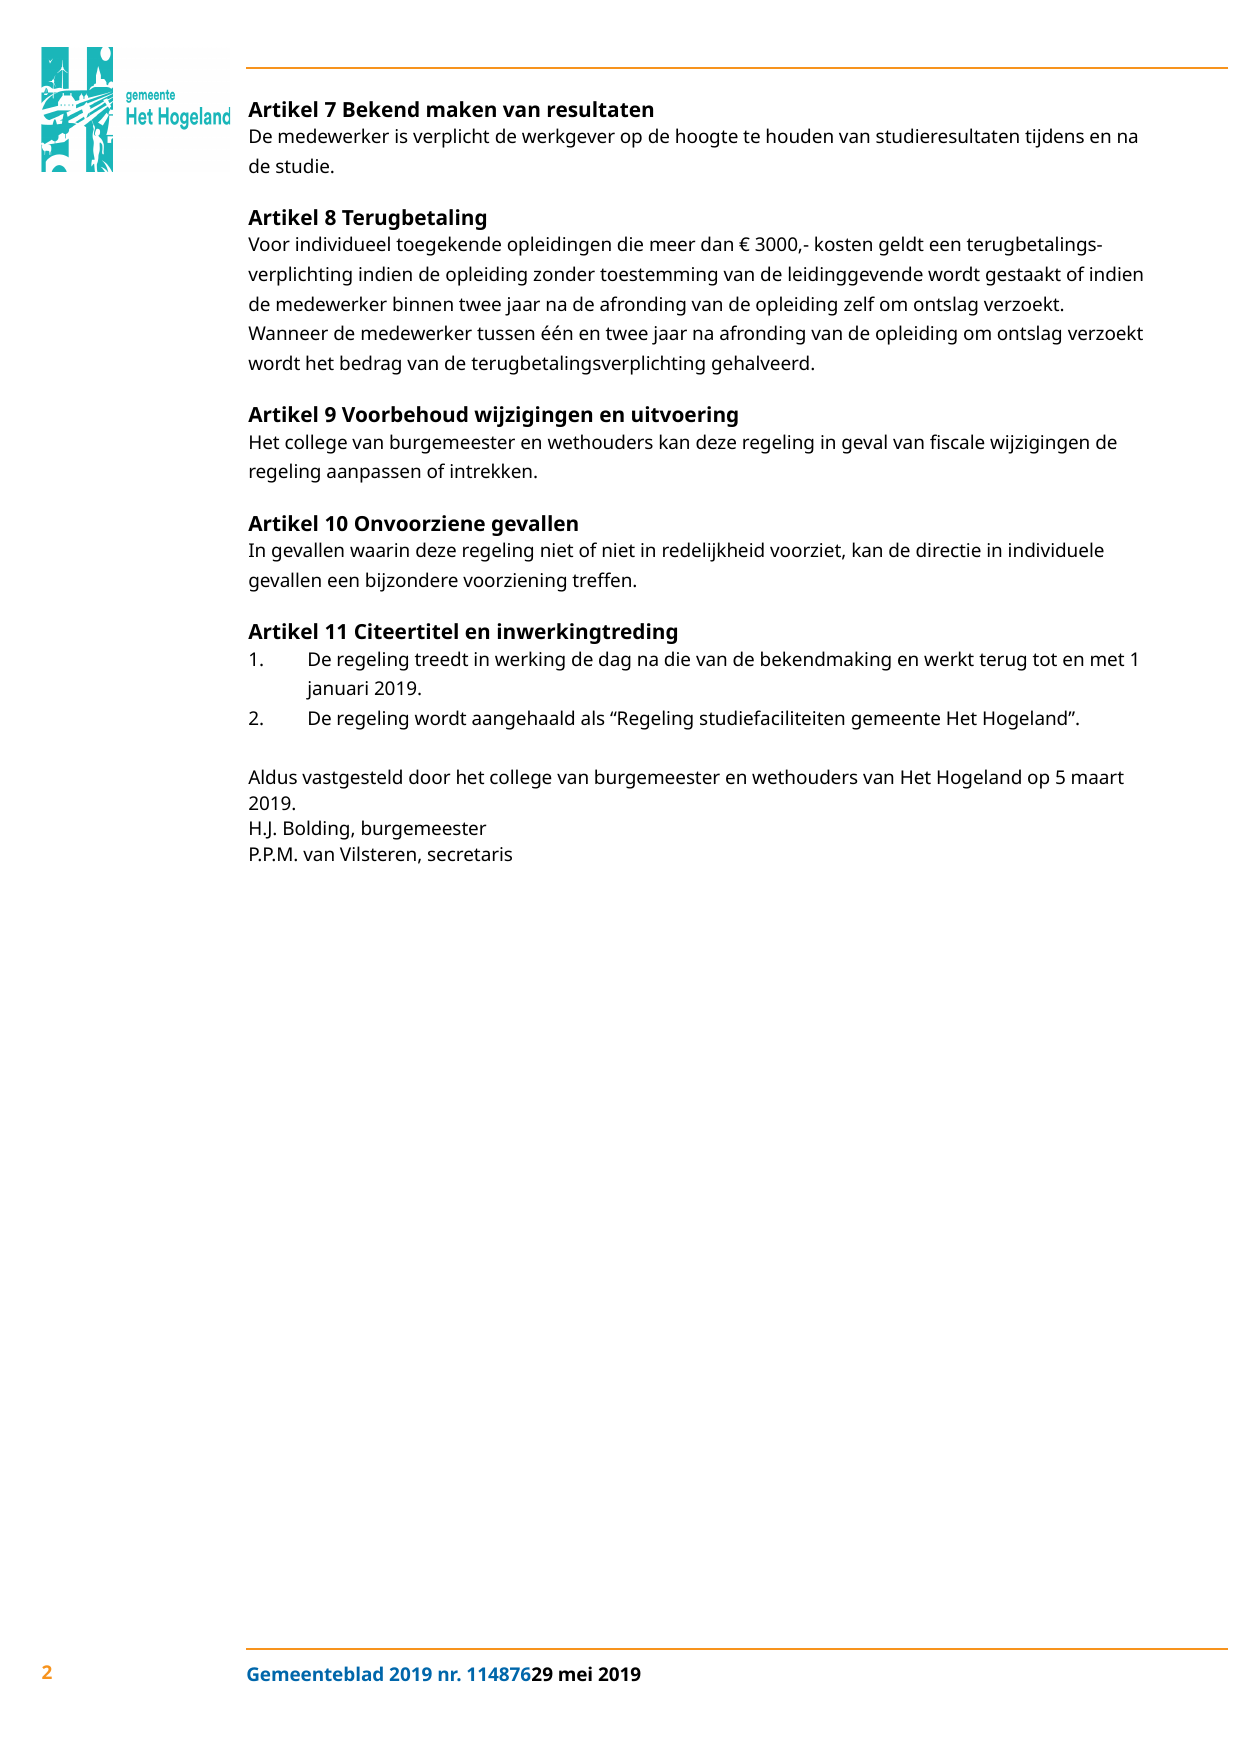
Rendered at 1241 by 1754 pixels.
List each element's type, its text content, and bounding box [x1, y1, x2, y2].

text Voor individueel toegekende opleidingen die meer dan € 3000,- kosten geldt een terugbetalings-verplichting indien de opleiding zonder toestemming van de leidinggevende wordt gestaakt of indien de medewerker binnen twee jaar na de afronding van de opleiding zelf om ontslag verzoekt. [248, 232, 1152, 317]
text P.P.M. van Vilsteren, secretaris [248, 841, 1152, 867]
text Artikel 7 Bekend maken van resultaten [248, 95, 1152, 123]
picture [41, 47, 231, 172]
text Wanneer de medewerker tussen één en twee jaar na afronding van de opleiding om ontslag verzoekt wordt het bedrag van de terugbetalingsverplichting gehalveerd. [248, 320, 1152, 376]
text H.J. Bolding, burgemeester [248, 816, 1152, 841]
text Artikel 10 Onvoorziene gevallen [248, 509, 1152, 537]
text Artikel 11 Citeertitel en inwerkingtreding [248, 617, 1152, 646]
text Artikel 8 Terugbetaling [248, 203, 1152, 232]
list De regeling wordt aangehaald als “Regeling studiefaciliteiten gemeente Het Hogeland”. [248, 705, 1152, 731]
text Aldus vastgesteld door het college van burgemeester en wethouders van Het Hogeland op 5 maart 2019. [248, 764, 1152, 816]
text Het college van burgemeester en wethouders kan deze regeling in geval van fiscale wijzigingen de regeling aanpassen of intrekken. [248, 429, 1152, 484]
text In gevallen waarin deze regeling niet of niet in redelijkheid voorziet, kan de directie in individuele gevallen een bijzondere voorziening treffen. [248, 537, 1152, 593]
text De medewerker is verplicht de werkgever op de hoogte te houden van studieresultaten tijdens en na de studie. [248, 123, 1152, 178]
list De regeling treedt in werking de dag na die van de bekendmaking en werkt terug tot en met 1 januari 2019. [248, 646, 1152, 701]
text Artikel 9 Voorbehoud wijzigingen en uitvoering [248, 400, 1152, 429]
